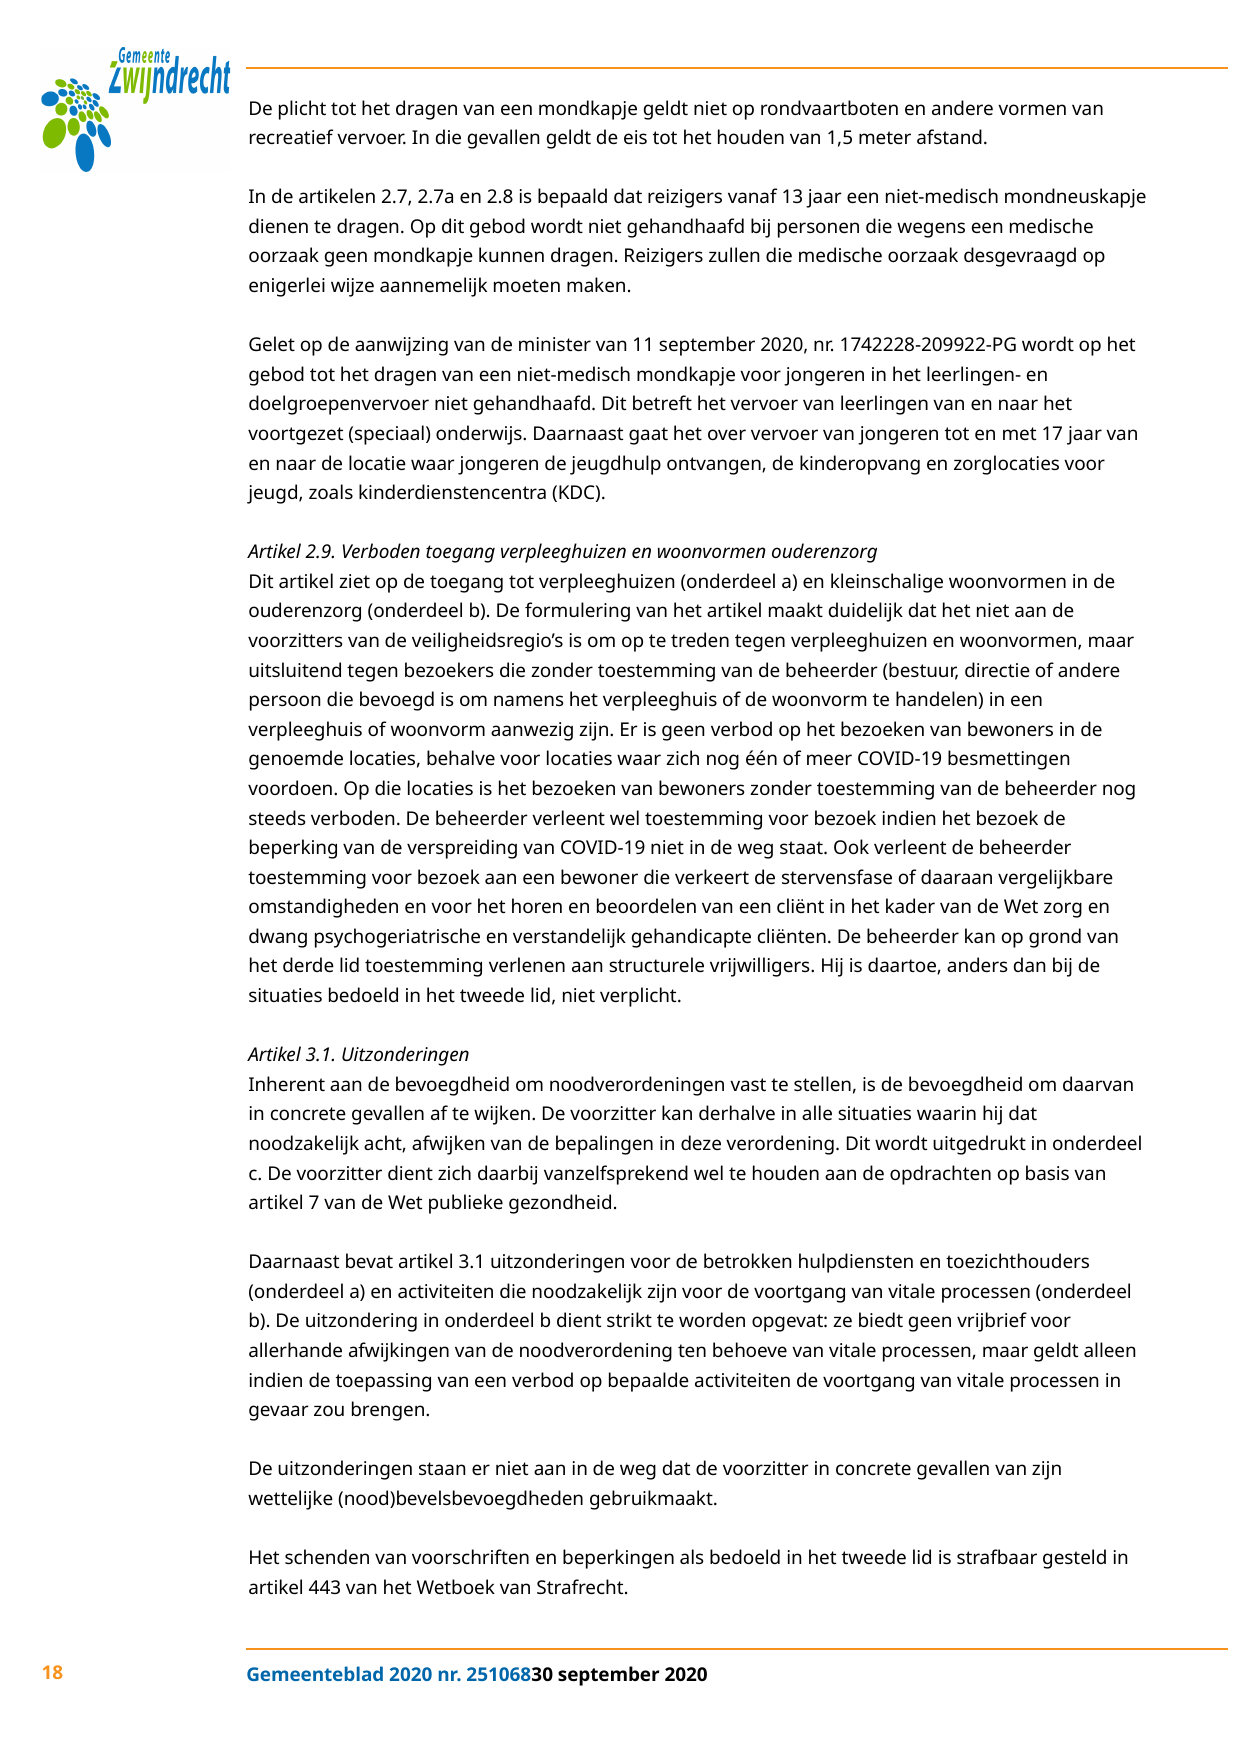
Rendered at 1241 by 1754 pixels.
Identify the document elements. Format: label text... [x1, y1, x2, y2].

text Daarnaast bevat artikel 3.1 uitzonderingen voor de betrokken hulpdiensten en toezichthouders (onderdeel a) en activiteiten die noodzakelijk zijn voor de voortgang van vitale processen (onderdeel b). De uitzondering in onderdeel b dient strikt te worden opgevat: ze biedt geen vrijbrief voor allerhande afwijkingen van de noodverordening ten behoeve van vitale processen, maar geldt alleen indien de toepassing van een verbod op bepaalde activiteiten de voortgang van vitale processen in gevaar zou brengen. [248, 1248, 1152, 1422]
text Artikel 2.9. Verboden toegang verpleeghuizen en woonvormen ouderenzorg [248, 538, 1152, 564]
text De uitzonderingen staan er niet aan in de weg dat de voorzitter in concrete gevallen van zijn wettelijke (nood)bevelsbevoegdheden gebruikmaakt. [248, 1456, 1152, 1511]
text Inherent aan de bevoegdheid om noodverordeningen vast te stellen, is de bevoegdheid om daarvan in concrete gevallen af te wijken. De voorzitter kan derhalve in alle situaties waarin hij dat noodzakelijk acht, afwijken van de bepalingen in deze verordening. Dit wordt uitgedrukt in onderdeel c. De voorzitter dient zich daarbij vanzelfsprekend wel te houden aan de opdrachten op basis van artikel 7 van de Wet publieke gezondheid. [248, 1071, 1152, 1215]
text Dit artikel ziet op de toegang tot verpleeghuizen (onderdeel a) en kleinschalige woonvormen in de ouderenzorg (onderdeel b). De formulering van het artikel maakt duidelijk dat het niet aan de voorzitters van de veiligheidsregio’s is om op te treden tegen verpleeghuizen en woonvormen, maar uitsluitend tegen bezoekers die zonder toestemming van de beheerder (bestuur, directie of andere persoon die bevoegd is om namens het verpleeghuis of de woonvorm te handelen) in een verpleeghuis of woonvorm aanwezig zijn. Er is geen verbod op het bezoeken van bewoners in de genoemde locaties, behalve voor locaties waar zich nog één of meer COVID-19 besmettingen voordoen. Op die locaties is het bezoeken van bewoners zonder toestemming van de beheerder nog steeds verboden. De beheerder verleent wel toestemming voor bezoek indien het bezoek de beperking van de verspreiding van COVID-19 niet in de weg staat. Ook verleent de beheerder toestemming voor bezoek aan een bewoner die verkeert de stervensfase of daaraan vergelijkbare omstandigheden en voor het horen en beoordelen van een cliënt in het kader van de Wet zorg en dwang psychogeriatrische en verstandelijk gehandicapte cliënten. De beheerder kan op grond van het derde lid toestemming verlenen aan structurele vrijwilligers. Hij is daartoe, anders dan bij de situaties bedoeld in het tweede lid, niet verplicht. [248, 568, 1152, 1008]
text Gelet op de aanwijzing van de minister van 11 september 2020, nr. 1742228-209922-PG wordt op het gebod tot het dragen van een niet-medisch mondkapje voor jongeren in het leerlingen- en doelgroepenvervoer niet gehandhaafd. Dit betreft het vervoer van leerlingen van en naar het voortgezet (speciaal) onderwijs. Daarnaast gaat het over vervoer van jongeren tot en met 17 jaar van en naar de locatie waar jongeren de jeugdhulp ontvangen, de kinderopvang en zorglocaties voor jeugd, zoals kinderdienstencentra (KDC). [248, 331, 1152, 505]
text De plicht tot het dragen van een mondkapje geldt niet op rondvaartboten en andere vormen van recreatief vervoer. In die gevallen geldt de eis tot het houden van 1,5 meter afstand. [248, 95, 1152, 150]
text Artikel 3.1. Uitzonderingen [248, 1041, 1152, 1067]
picture [41, 47, 231, 172]
text Het schenden van voorschriften en beperkingen als bedoeld in het tweede lid is strafbaar gesteld in artikel 443 van het Wetboek van Strafrecht. [248, 1544, 1152, 1600]
text In de artikelen 2.7, 2.7a en 2.8 is bepaald dat reizigers vanaf 13 jaar een niet-medisch mondneuskapje dienen te dragen. Op dit gebod wordt niet gehandhaafd bij personen die wegens een medische oorzaak geen mondkapje kunnen dragen. Reizigers zullen die medische oorzaak desgevraagd op enigerlei wijze aannemelijk moeten maken. [248, 183, 1152, 298]
